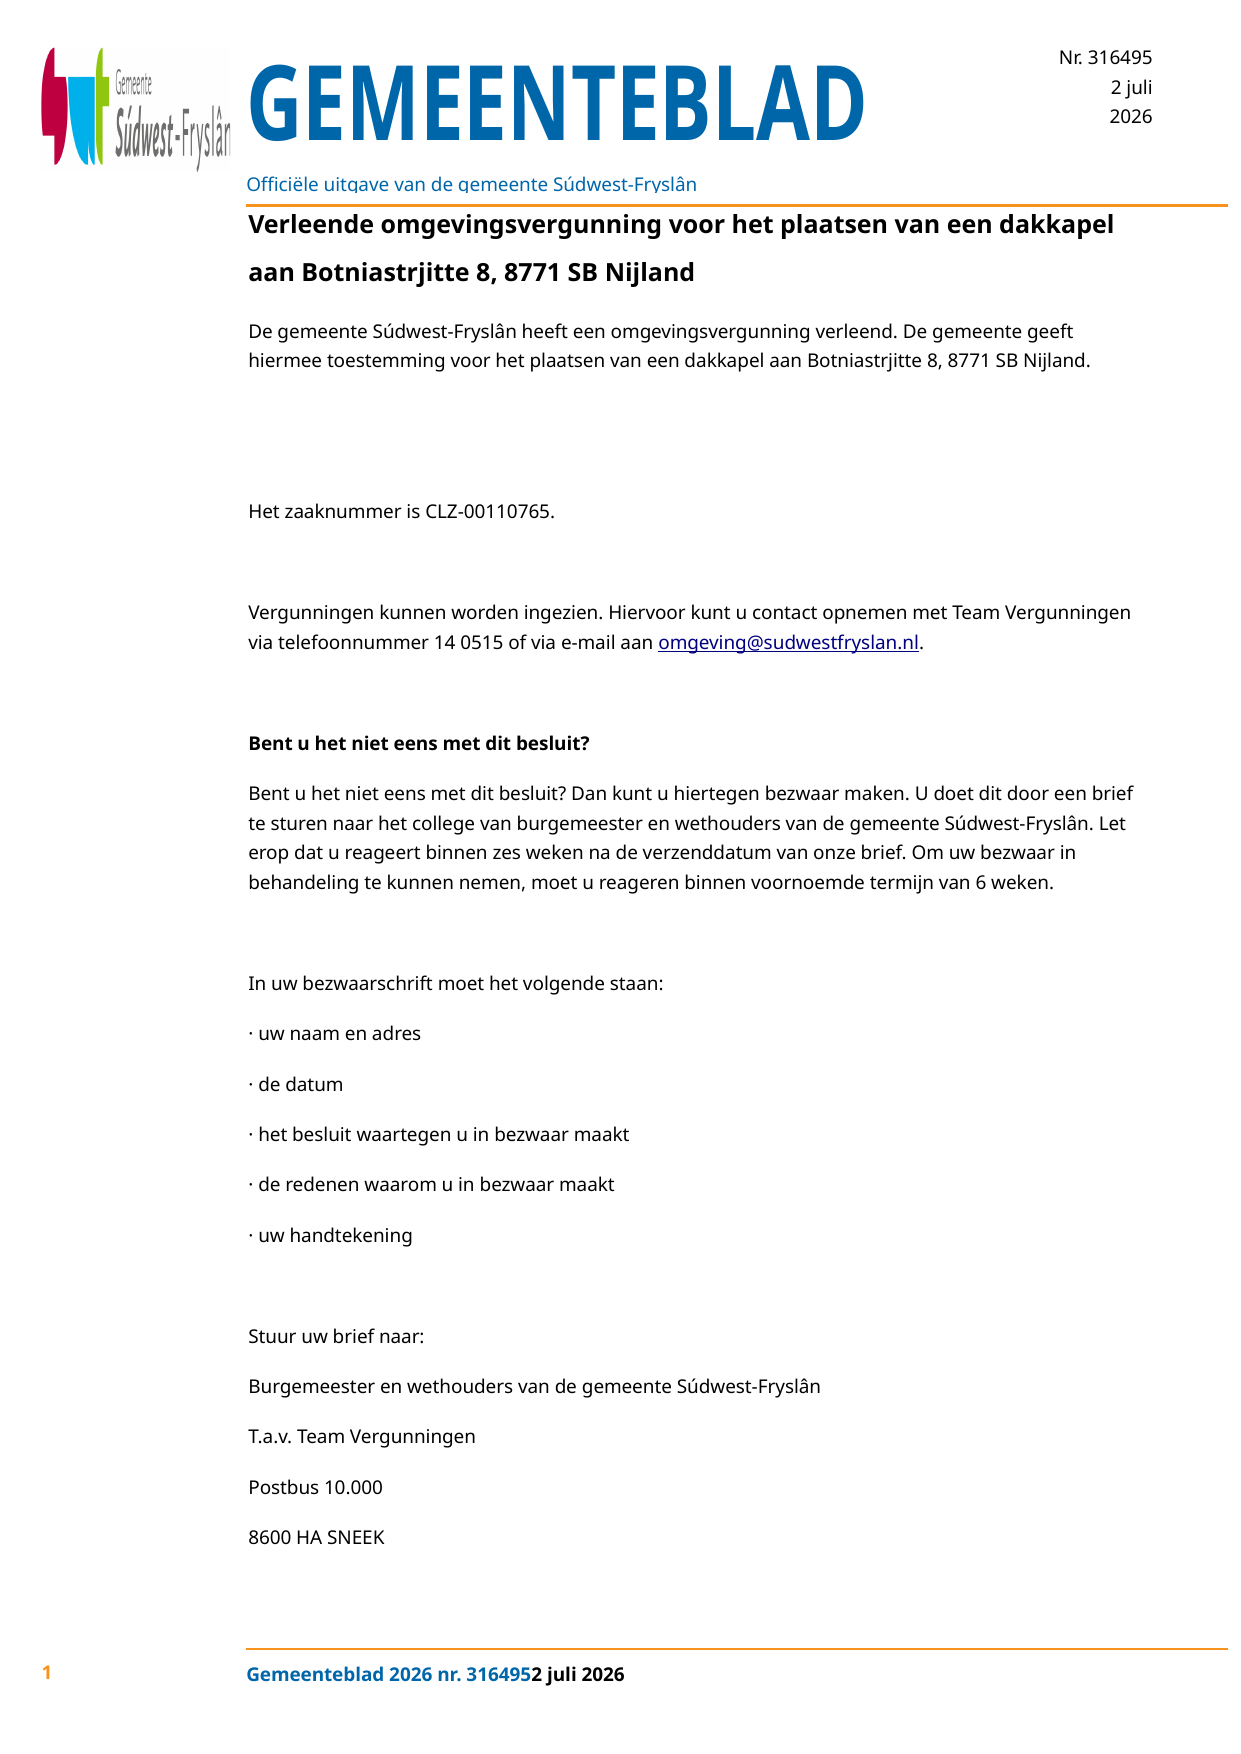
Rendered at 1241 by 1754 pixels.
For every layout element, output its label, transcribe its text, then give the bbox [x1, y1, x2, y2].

text · de datum [248, 1071, 1152, 1097]
text T.a.v. Team Vergunningen [248, 1424, 1152, 1449]
text Bent u het niet eens met dit besluit? [248, 730, 1152, 756]
text · de redenen waarom u in bezwaar maakt [248, 1172, 1152, 1197]
text Vergunningen kunnen worden ingezien. Hiervoor kunt u contact opnemen met Team Vergunningen via telefoonnummer 14 0515 of via e-mail aan omgeving@sudwestfryslan.nl. [248, 599, 1152, 655]
text · het besluit waartegen u in bezwaar maakt [248, 1121, 1152, 1147]
text Postbus 10.000 [248, 1474, 1152, 1500]
text 8600 HA SNEEK [248, 1524, 1152, 1550]
text De gemeente Súdwest-Fryslân heeft een omgevingsvergunning verleend. De gemeente geeft hiermee toestemming voor het plaatsen van een dakkapel aan Botniastrjitte 8, 8771 SB Nijland. [248, 318, 1152, 373]
text · uw naam en adres [248, 1020, 1152, 1046]
text Burgemeester en wethouders van de gemeente Súdwest-Fryslân [248, 1373, 1152, 1399]
text Het zaaknummer is CLZ-00110765. [248, 499, 1152, 524]
picture [41, 47, 231, 172]
text Bent u het niet eens met dit besluit? Dan kunt u hiertegen bezwaar maken. U doet dit door een brief te sturen naar het college van burgemeester en wethouders van de gemeente Súdwest-Fryslân. Let erop dat u reageert binnen zes weken na de verzenddatum van onze brief. Om uw bezwaar in behandeling te kunnen nemen, moet u reageren binnen voornoemde termijn van 6 weken. [248, 780, 1152, 895]
text Stuur uw brief naar: [248, 1323, 1152, 1349]
text In uw bezwaarschrift moet het volgende staan: [248, 970, 1152, 996]
text · uw handtekening [248, 1222, 1152, 1248]
text Verleende omgevingsvergunning voor het plaatsen van een dakkapel aan Botniastrjitte 8, 8771 SB Nijland [248, 207, 1152, 288]
